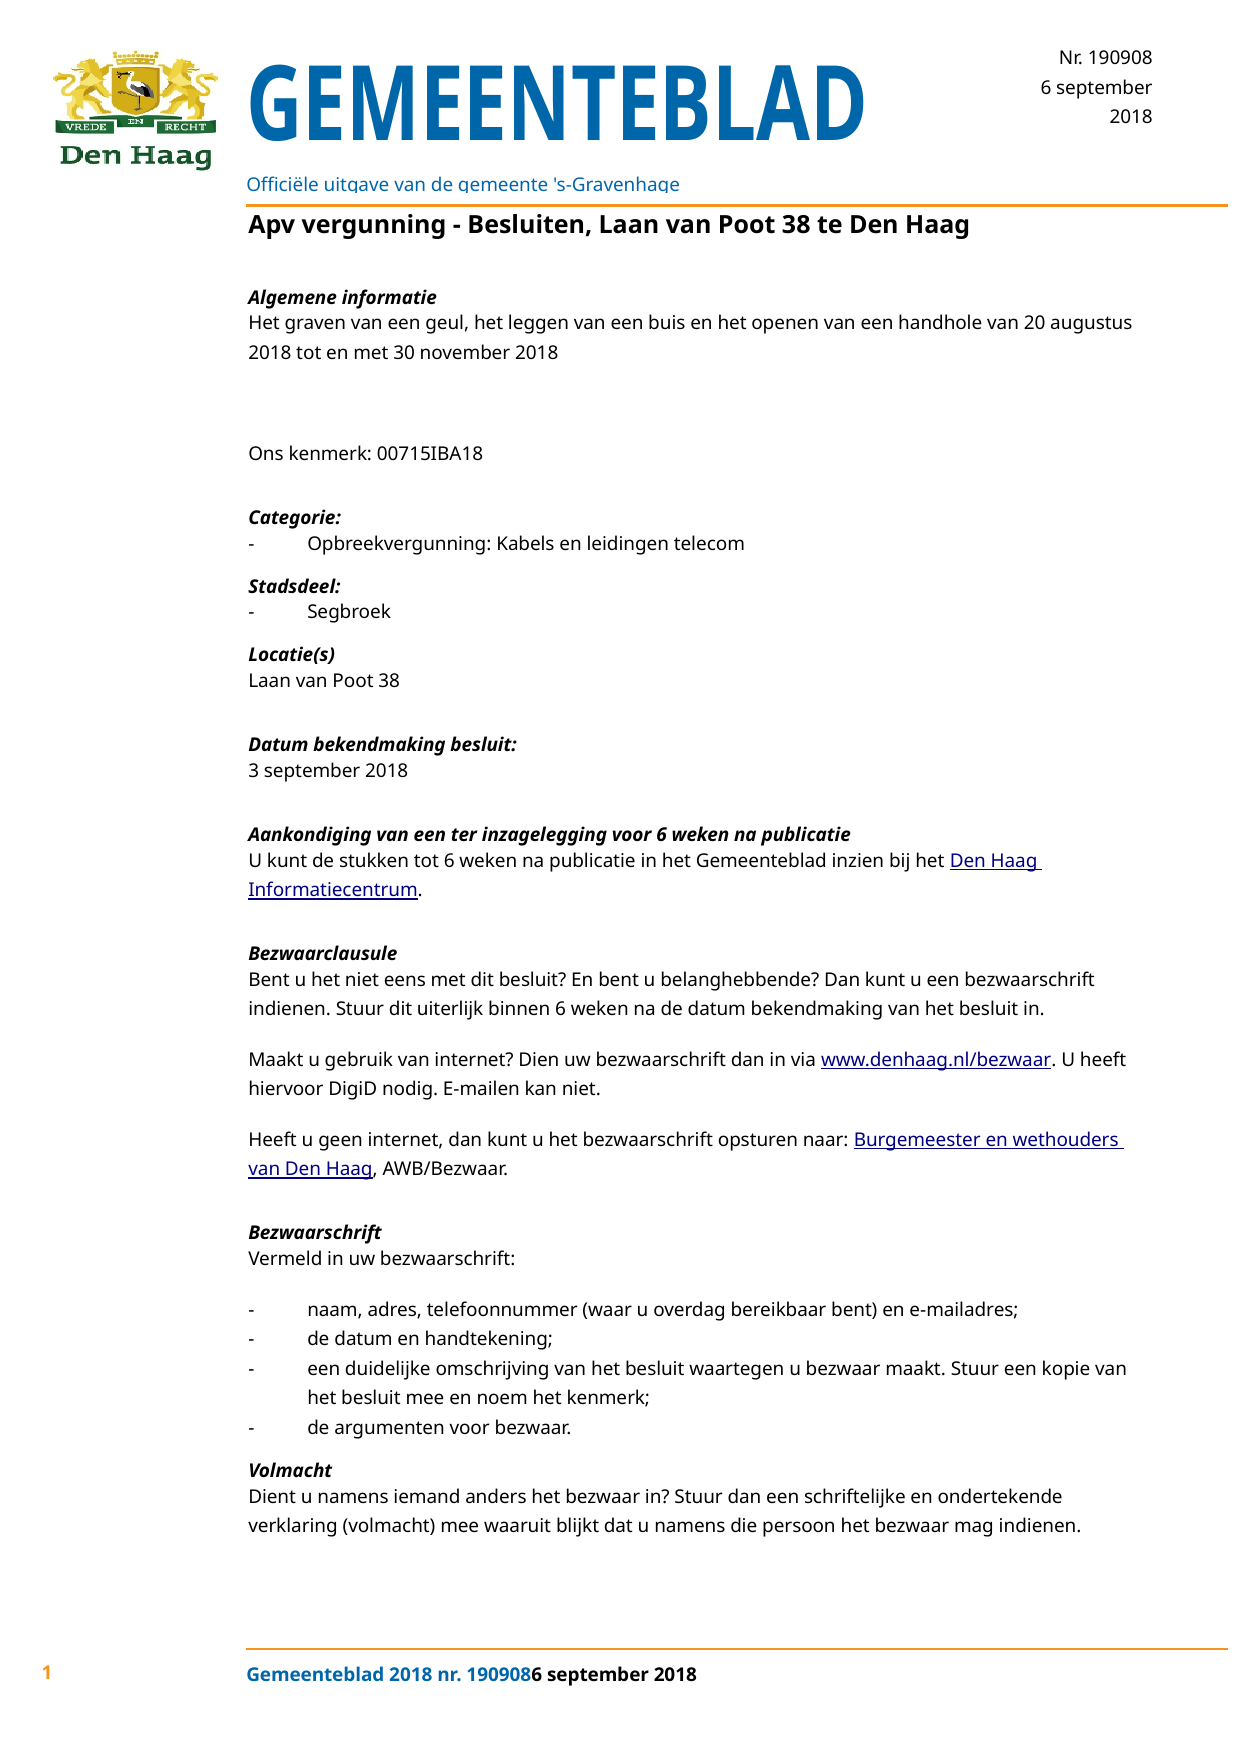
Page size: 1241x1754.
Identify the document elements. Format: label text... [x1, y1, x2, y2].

list Segbroek [248, 598, 1152, 624]
text U kunt de stukken tot 6 weken na publicatie in het Gemeenteblad inzien bij het Den Haag Informatiecentrum. [248, 847, 1152, 902]
text Categorie: [248, 504, 1152, 530]
picture [41, 47, 231, 172]
text Locatie(s) [248, 642, 1152, 667]
text Bent u het niet eens met dit besluit? En bent u belanghebbende? Dan kunt u een bezwaarschrift indienen. Stuur dit uiterlijk binnen 6 weken na de datum bekendmaking van het besluit in. [248, 966, 1152, 1021]
text Heeft u geen internet, dan kunt u het bezwaarschrift opsturen naar: Burgemeester en wethouders van Den Haag, AWB/Bezwaar. [248, 1126, 1152, 1181]
text Laan van Poot 38 [248, 667, 1152, 693]
text Het graven van een geul, het leggen van een buis en het openen van een handhole van 20 augustus 2018 tot en met 30 november 2018 [248, 309, 1152, 365]
list de datum en handtekening; [248, 1325, 1152, 1351]
text Algemene informatie [248, 284, 1152, 309]
text Stadsdeel: [248, 573, 1152, 598]
text Dient u namens iemand anders het bezwaar in? Stuur dan een schriftelijke en ondertekende verklaring (volmacht) mee waaruit blijkt dat u namens die persoon het bezwaar mag indienen. [248, 1483, 1152, 1538]
list een duidelijke omschrijving van het besluit waartegen u bezwaar maakt. Stuur een kopie van het besluit mee en noem het kenmerk; [248, 1355, 1152, 1410]
list naam, adres, telefoonnummer (waar u overdag bereikbaar bent) en e-mailadres; [248, 1296, 1152, 1321]
text Aankondiging van een ter inzagelegging voor 6 weken na publicatie [248, 821, 1152, 847]
text Ons kenmerk: 00715IBA18 [248, 440, 1152, 466]
text Bezwaarclausule [248, 940, 1152, 966]
list de argumenten voor bezwaar. [248, 1414, 1152, 1440]
text Datum bekendmaking besluit: [248, 731, 1152, 757]
text Apv vergunning - Besluiten, Laan van Poot 38 te Den Haag [248, 207, 1152, 241]
text Bezwaarschrift [248, 1219, 1152, 1245]
text Vermeld in uw bezwaarschrift: [248, 1245, 1152, 1271]
text Volmacht [248, 1457, 1152, 1483]
text Maakt u gebruik van internet? Dien uw bezwaarschrift dan in via www.denhaag.nl/bezwaar. U heeft hiervoor DigiD nodig. E-mailen kan niet. [248, 1046, 1152, 1101]
text 3 september 2018 [248, 757, 1152, 783]
list Opbreekvergunning: Kabels en leidingen telecom [248, 530, 1152, 555]
